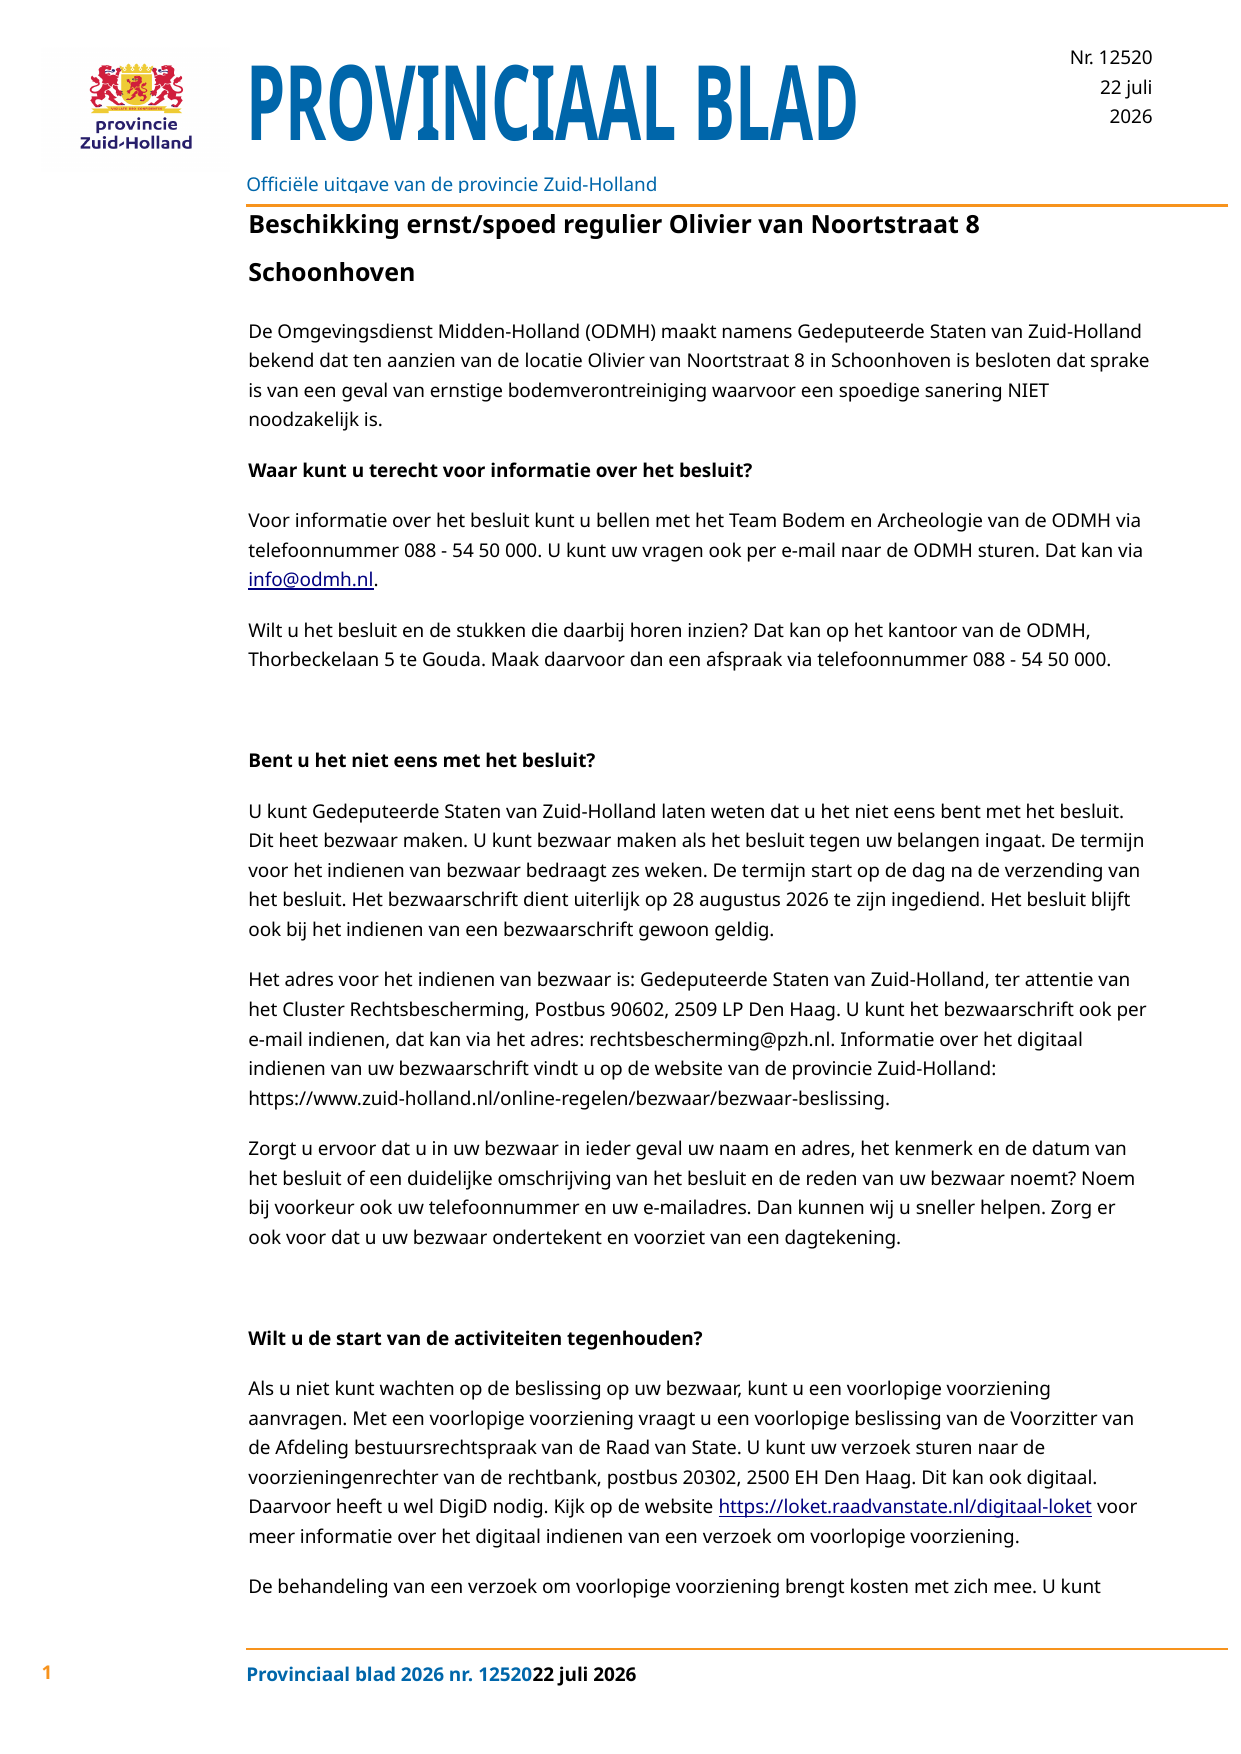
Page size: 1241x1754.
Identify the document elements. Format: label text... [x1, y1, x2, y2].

text Bent u het niet eens met het besluit? [248, 747, 1152, 773]
text Wilt u het besluit en de stukken die daarbij horen inzien? Dat kan op het kantoor van de ODMH, Thorbeckelaan 5 te Gouda. Maak daarvoor dan een afspraak via telefoonnummer 088 - 54 50 000. [248, 617, 1152, 672]
text Zorgt u ervoor dat u in uw bezwaar in ieder geval uw naam en adres, het kenmerk en de datum van het besluit of een duidelijke omschrijving van het besluit en de reden van uw bezwaar noemt? Noem bij voorkeur ook uw telefoonnummer en uw e-mailadres. Dan kunnen wij u sneller helpen. Zorg er ook voor dat u uw bezwaar ondertekent en voorziet van een dagtekening. [248, 1135, 1152, 1250]
text Het adres voor het indienen van bezwaar is: Gedeputeerde Staten van Zuid-Holland, ter attentie van het Cluster Rechtsbescherming, Postbus 90602, 2509 LP Den Haag. U kunt het bezwaarschrift ook per e-mail indienen, dat kan via het adres: rechtsbescherming@pzh.nl. Informatie over het digitaal indienen van uw bezwaarschrift vindt u op de website van de provincie Zuid-Holland: https://www.zuid-holland.nl/online-regelen/bezwaar/bezwaar-beslissing. [248, 967, 1152, 1111]
text Als u niet kunt wachten op de beslissing op uw bezwaar, kunt u een voorlopige voorziening aanvragen. Met een voorlopige voorziening vraagt u een voorlopige beslissing van de Voorzitter van de Afdeling bestuursrechtspraak van de Raad van State. U kunt uw verzoek sturen naar de voorzieningenrechter van de rechtbank, postbus 20302, 2500 EH Den Haag. Dit kan ook digitaal. Daarvoor heeft u wel DigiD nodig. Kijk op de website https://loket.raadvanstate.nl/digitaal-loket voor meer informatie over het digitaal indienen van een verzoek om voorlopige voorziening. [248, 1375, 1152, 1549]
text Waar kunt u terecht voor informatie over het besluit? [248, 457, 1152, 483]
text De behandeling van een verzoek om voorlopige voorziening brengt kosten met zich mee. U kunt [248, 1574, 1152, 1599]
text Wilt u de start van de activiteiten tegenhouden? [248, 1325, 1152, 1351]
text U kunt Gedeputeerde Staten van Zuid-Holland laten weten dat u het niet eens bent met het besluit. Dit heet bezwaar maken. U kunt bezwaar maken als het besluit tegen uw belangen ingaat. De termijn voor het indienen van bezwaar bedraagt zes weken. De termijn start op de dag na de verzending van het besluit. Het bezwaarschrift dient uiterlijk op 28 augustus 2026 te zijn ingediend. Het besluit blijft ook bij het indienen van een bezwaarschrift gewoon geldig. [248, 798, 1152, 942]
text De Omgevingsdienst Midden-Holland (ODMH) maakt namens Gedeputeerde Staten van Zuid-Holland bekend dat ten aanzien van de locatie Olivier van Noortstraat 8 in Schoonhoven is besloten dat sprake is van een geval van ernstige bodemverontreiniging waarvoor een spoedige sanering NIET noodzakelijk is. [248, 318, 1152, 432]
text Beschikking ernst/spoed regulier Olivier van Noortstraat 8 Schoonhoven [248, 207, 1152, 288]
picture [41, 47, 231, 172]
text Voor informatie over het besluit kunt u bellen met het Team Bodem en Archeologie van de ODMH via telefoonnummer 088 - 54 50 000. U kunt uw vragen ook per e-mail naar de ODMH sturen. Dat kan via info@odmh.nl. [248, 507, 1152, 592]
